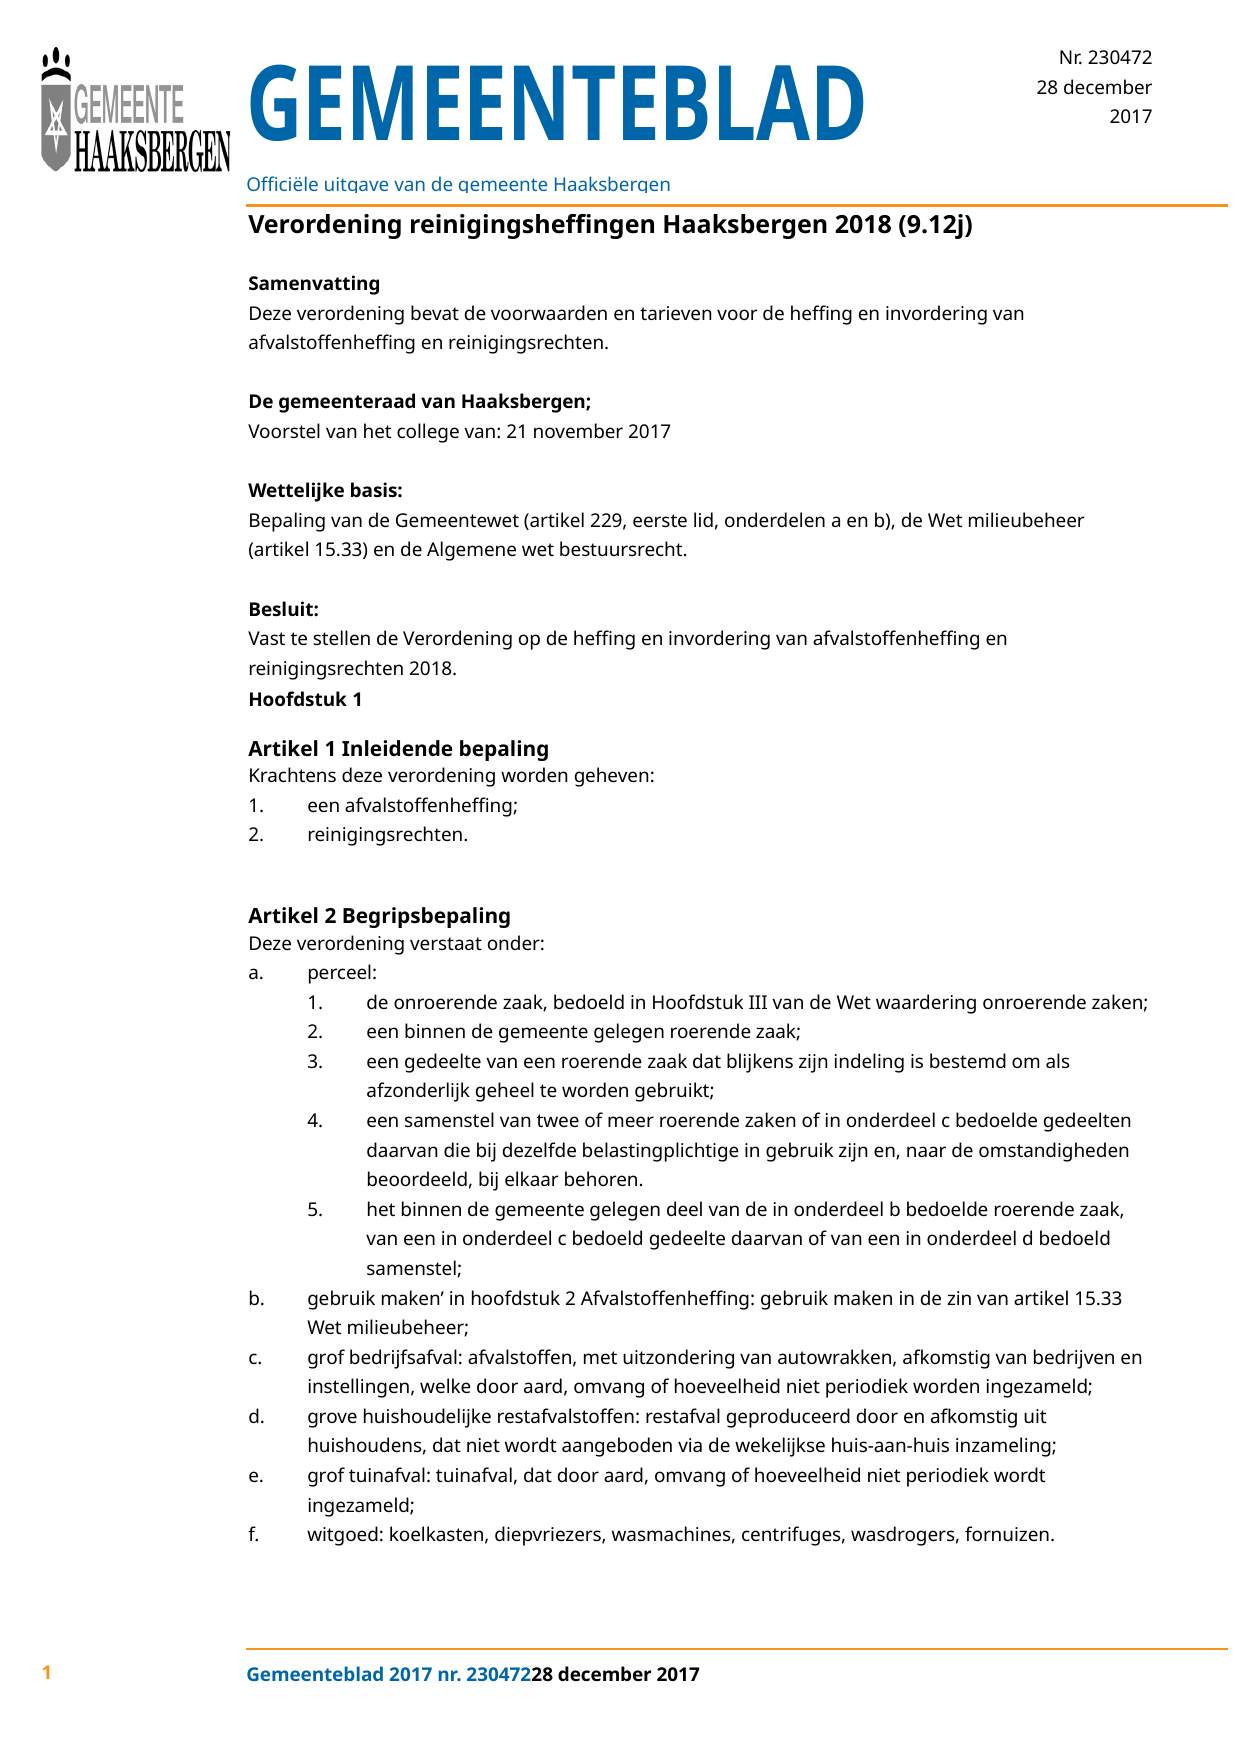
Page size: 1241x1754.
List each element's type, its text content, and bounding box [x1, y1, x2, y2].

list een samenstel van twee of meer roerende zaken of in onderdeel c bedoelde gedeelten daarvan die bij dezelfde belastingplichtige in gebruik zijn en, naar de omstandigheden beoordeeld, bij elkaar behoren. [307, 1107, 1152, 1192]
list een gedeelte van een roerende zaak dat blijkens zijn indeling is bestemd om als afzonderlijk geheel te worden gebruikt; [307, 1048, 1152, 1103]
text Deze verordening verstaat onder: [248, 930, 1152, 956]
list grof tuinafval: tuinafval, dat door aard, omvang of hoeveelheid niet periodiek wordt ingezameld; [248, 1462, 1152, 1518]
list reinigingsrechten. [248, 821, 1152, 847]
text Deze verordening bevat de voorwaarden en tarieven voor de heffing en invordering van afvalstoffenheffing en reinigingsrechten. [248, 300, 1152, 355]
list perceel: [248, 959, 1152, 985]
list grof bedrijfsafval: afvalstoffen, met uitzondering van autowrakken, afkomstig van bedrijven en instellingen, welke door aard, omvang of hoeveelheid niet periodiek worden ingezameld; [248, 1344, 1152, 1399]
text Artikel 2 Begripsbepaling [248, 901, 1152, 930]
list witgoed: koelkasten, diepvriezers, wasmachines, centrifuges, wasdrogers, fornuizen. [248, 1521, 1152, 1547]
text Krachtens deze verordening worden geheven: [248, 762, 1152, 788]
list grove huishoudelijke restafvalstoffen: restafval geproduceerd door en afkomstig uit huishoudens, dat niet wordt aangeboden via de wekelijkse huis-aan-huis inzameling; [248, 1403, 1152, 1458]
text Besluit: [248, 596, 1152, 621]
text Voorstel van het college van: 21 november 2017 [248, 418, 1152, 444]
text Wettelijke basis: [248, 477, 1152, 503]
text Samenvatting [248, 270, 1152, 296]
picture [41, 47, 231, 172]
list gebruik maken’ in hoofdstuk 2 Afvalstoffenheffing: gebruik maken in de zin van artikel 15.33 Wet milieubeheer; [248, 1285, 1152, 1340]
list een binnen de gemeente gelegen roerende zaak; [307, 1018, 1152, 1044]
text Vast te stellen de Verordening op de heffing en invordering van afvalstoffenheffing en reinigingsrechten 2018. [248, 625, 1152, 681]
text Hoofdstuk 1 [248, 684, 1152, 713]
list de onroerende zaak, bedoeld in Hoofdstuk III van de Wet waardering onroerende zaken; [307, 989, 1152, 1015]
list het binnen de gemeente gelegen deel van de in onderdeel b bedoelde roerende zaak, van een in onderdeel c bedoeld gedeelte daarvan of van een in onderdeel d bedoeld samenstel; [307, 1196, 1152, 1281]
text Verordening reinigingsheffingen Haaksbergen 2018 (9.12j) [248, 207, 1152, 241]
text Artikel 1 Inleidende bepaling [248, 734, 1152, 762]
list een afvalstoffenheffing; [248, 792, 1152, 817]
text Bepaling van de Gemeentewet (artikel 229, eerste lid, onderdelen a en b), de Wet milieubeheer (artikel 15.33) en de Algemene wet bestuursrecht. [248, 507, 1152, 562]
text De gemeenteraad van Haaksbergen; [248, 389, 1152, 414]
